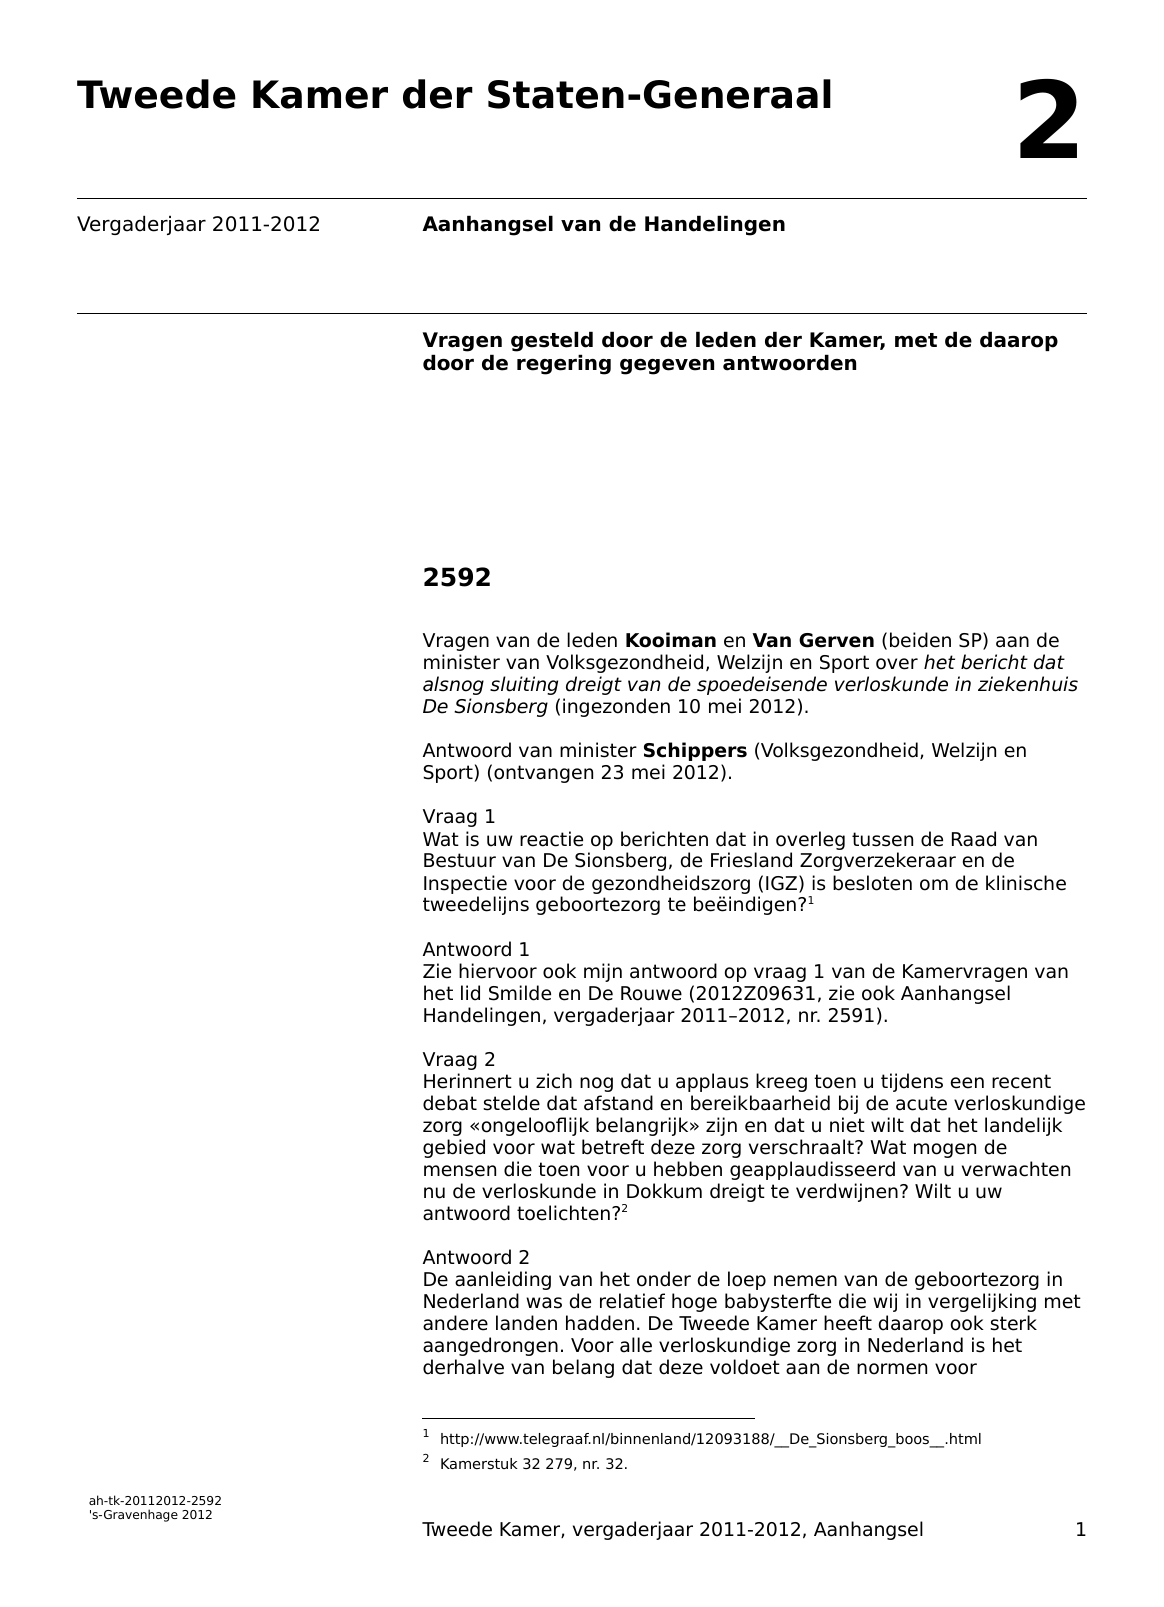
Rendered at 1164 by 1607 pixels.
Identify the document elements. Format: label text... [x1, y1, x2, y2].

text 2592 [422, 563, 1087, 592]
text Wat is uw reactie op berichten dat in overleg tussen de Raad van Bestuur van De Sionsberg, de Friesland Zorgverzekeraar en de Inspectie voor de gezondheidszorg (IGZ) is besloten om de klinische tweedelijns geboortezorg te beëindigen? [422, 828, 1087, 916]
text Vraag 1 [422, 806, 1087, 828]
table_cell Vragen gesteld door de leden der Kamer, met de daarop door de regering gegeven antwoorden [422, 314, 1087, 375]
text Zie hiervoor ook mijn antwoord op vraag 1 van de Kamervragen van het lid Smilde en De Rouwe (2012Z09631, zie ook Aanhangsel Handelingen, vergaderjaar 2011–2012, nr. 2591). [422, 961, 1087, 1026]
text Vraag 2 [422, 1049, 1087, 1071]
text ah-tk-20112012-2592 [88, 1494, 323, 1508]
text Antwoord 1 [422, 938, 1087, 961]
text Antwoord van minister Schippers (Volksgezondheid, Welzijn en Sport) (ontvangen 23 mei 2012). [422, 740, 1087, 784]
table_header Tweede Kamer der Staten-Generaal [77, 59, 886, 198]
text De aanleiding van het onder de loep nemen van de geboortezorg in Nederland was de relatief hoge babysterfte die wij in vergelijking met andere landen hadden. De Tweede Kamer heeft daarop ook sterk aangedrongen. Voor alle verloskundige zorg in Nederland is het derhalve van belang dat deze voldoet aan de normen voor [422, 1269, 1087, 1378]
table_cell [77, 314, 422, 375]
text Kamerstuk 32 279, nr. 32. [422, 1452, 1087, 1474]
table_header 2 [886, 59, 1087, 198]
text Herinnert u zich nog dat u applaus kreeg toen u tijdens een recent debat stelde dat afstand en bereikbaarheid bij de acute verloskundige zorg «ongelooflijk belangrijk» zijn en dat u niet wilt dat het landelijk gebied voor wat betreft deze zorg verschraalt? Wat mogen de mensen die toen voor u hebben geapplaudisseerd van u verwachten nu de verloskunde in Dokkum dreigt te verdwijnen? Wilt u uw antwoord toelichten? [422, 1071, 1087, 1224]
text 's-Gravenhage 2012 [88, 1508, 323, 1522]
table_cell Vergaderjaar 2011-2012 [77, 199, 422, 313]
table_cell Aanhangsel van de Handelingen [422, 199, 1087, 313]
text Vragen van de leden Kooiman en Van Gerven (beiden SP) aan de minister van Volksgezondheid, Welzijn en Sport over het bericht dat alsnog sluiting dreigt van de spoedeisende verloskunde in ziekenhuis De Sionsberg (ingezonden 10 mei 2012). [422, 630, 1087, 718]
text Antwoord 2 [422, 1247, 1087, 1269]
text http://www.telegraaf.nl/binnenland/12093188/__De_Sionsberg_boos__.html [422, 1427, 1087, 1449]
